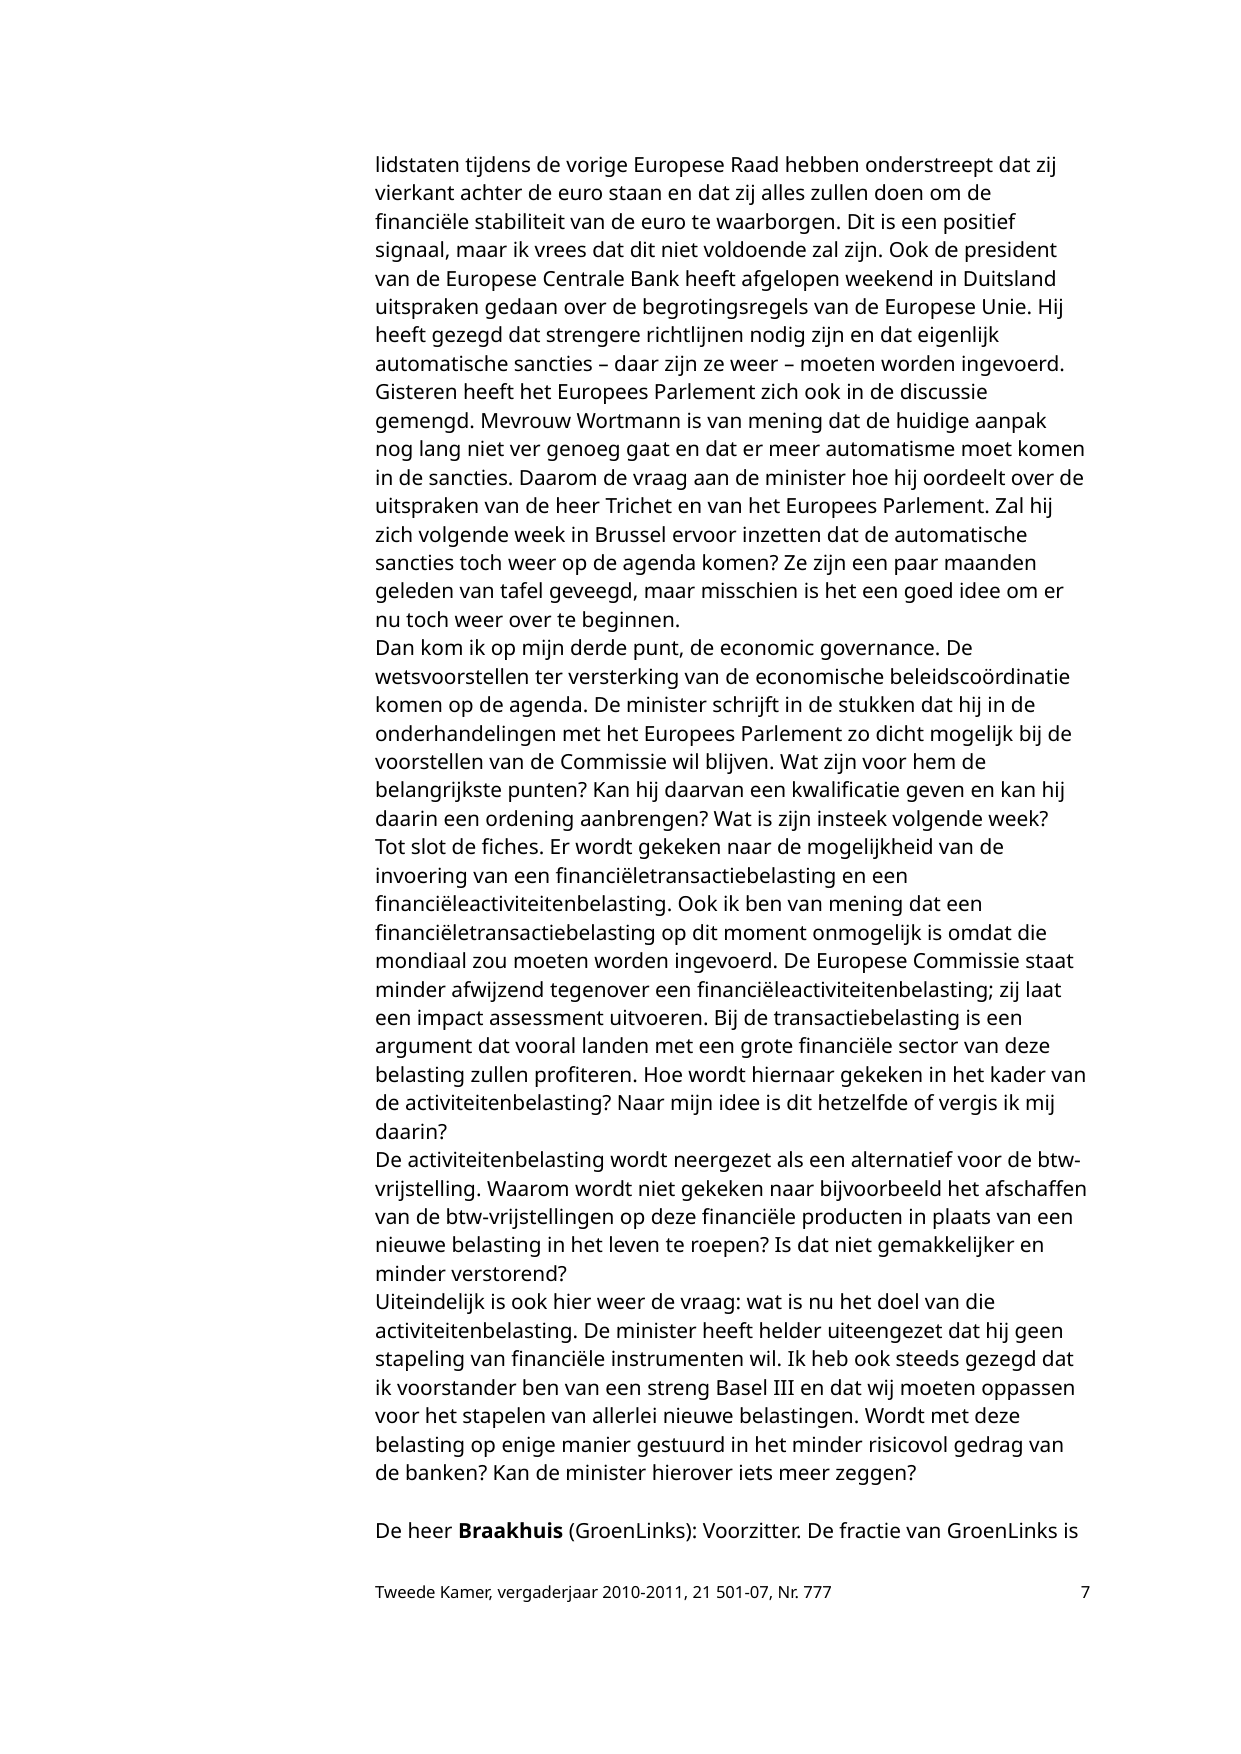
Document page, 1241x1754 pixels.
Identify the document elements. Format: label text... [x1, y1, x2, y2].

text lidstaten tijdens de vorige Europese Raad hebben onderstreept dat zij vierkant achter de euro staan en dat zij alles zullen doen om de financiële stabiliteit van de euro te waarborgen. Dit is een positief signaal, maar ik vrees dat dit niet voldoende zal zijn. Ook de president van de Europese Centrale Bank heeft afgelopen weekend in Duitsland uitspraken gedaan over de begrotingsregels van de Europese Unie. Hij heeft gezegd dat strengere richtlijnen nodig zijn en dat eigenlijk automatische sancties – daar zijn ze weer – moeten worden ingevoerd. Gisteren heeft het Europees Parlement zich ook in de discussie gemengd. Mevrouw Wortmann is van mening dat de huidige aanpak nog lang niet ver genoeg gaat en dat er meer automatisme moet komen in de sancties. Daarom de vraag aan de minister hoe hij oordeelt over de uitspraken van de heer Trichet en van het Europees Parlement. Zal hij zich volgende week in Brussel ervoor inzetten dat de automatische sancties toch weer op de agenda komen? Ze zijn een paar maanden geleden van tafel geveegd, maar misschien is het een goed idee om er nu toch weer over te beginnen. [375, 150, 1090, 633]
text Uiteindelijk is ook hier weer de vraag: wat is nu het doel van die activiteitenbelasting. De minister heeft helder uiteengezet dat hij geen stapeling van financiële instrumenten wil. Ik heb ook steeds gezegd dat ik voorstander ben van een streng Basel III en dat wij moeten oppassen voor het stapelen van allerlei nieuwe belastingen. Wordt met deze belasting op enige manier gestuurd in het minder risicovol gedrag van de banken? Kan de minister hierover iets meer zeggen? [375, 1287, 1090, 1487]
text Dan kom ik op mijn derde punt, de economic governance. De wetsvoorstellen ter versterking van de economische beleidscoördinatie komen op de agenda. De minister schrijft in de stukken dat hij in de onderhandelingen met het Europees Parlement zo dicht mogelijk bij de voorstellen van de Commissie wil blijven. Wat zijn voor hem de belangrijkste punten? Kan hij daarvan een kwalificatie geven en kan hij daarin een ordening aanbrengen? Wat is zijn insteek volgende week? [375, 633, 1090, 832]
text De activiteitenbelasting wordt neergezet als een alternatief voor de btw-vrijstelling. Waarom wordt niet gekeken naar bijvoorbeeld het afschaffen van de btw-vrijstellingen op deze financiële producten in plaats van een nieuwe belasting in het leven te roepen? Is dat niet gemakkelijker en minder verstorend? [375, 1145, 1090, 1287]
text Tot slot de fiches. Er wordt gekeken naar de mogelijkheid van de invoering van een financiëletransactiebelasting en een financiëleactiviteitenbelasting. Ook ik ben van mening dat een financiëletransactiebelasting op dit moment onmogelijk is omdat die mondiaal zou moeten worden ingevoerd. De Europese Commissie staat minder afwijzend tegenover een financiëleactiviteitenbelasting; zij laat een impact assessment uitvoeren. Bij de transactiebelasting is een argument dat vooral landen met een grote financiële sector van deze belasting zullen profiteren. Hoe wordt hiernaar gekeken in het kader van de activiteitenbelasting? Naar mijn idee is dit hetzelfde of vergis ik mij daarin? [375, 832, 1090, 1145]
text De heer Braakhuis (GroenLinks): Voorzitter. De fractie van GroenLinks is [375, 1517, 1090, 1545]
